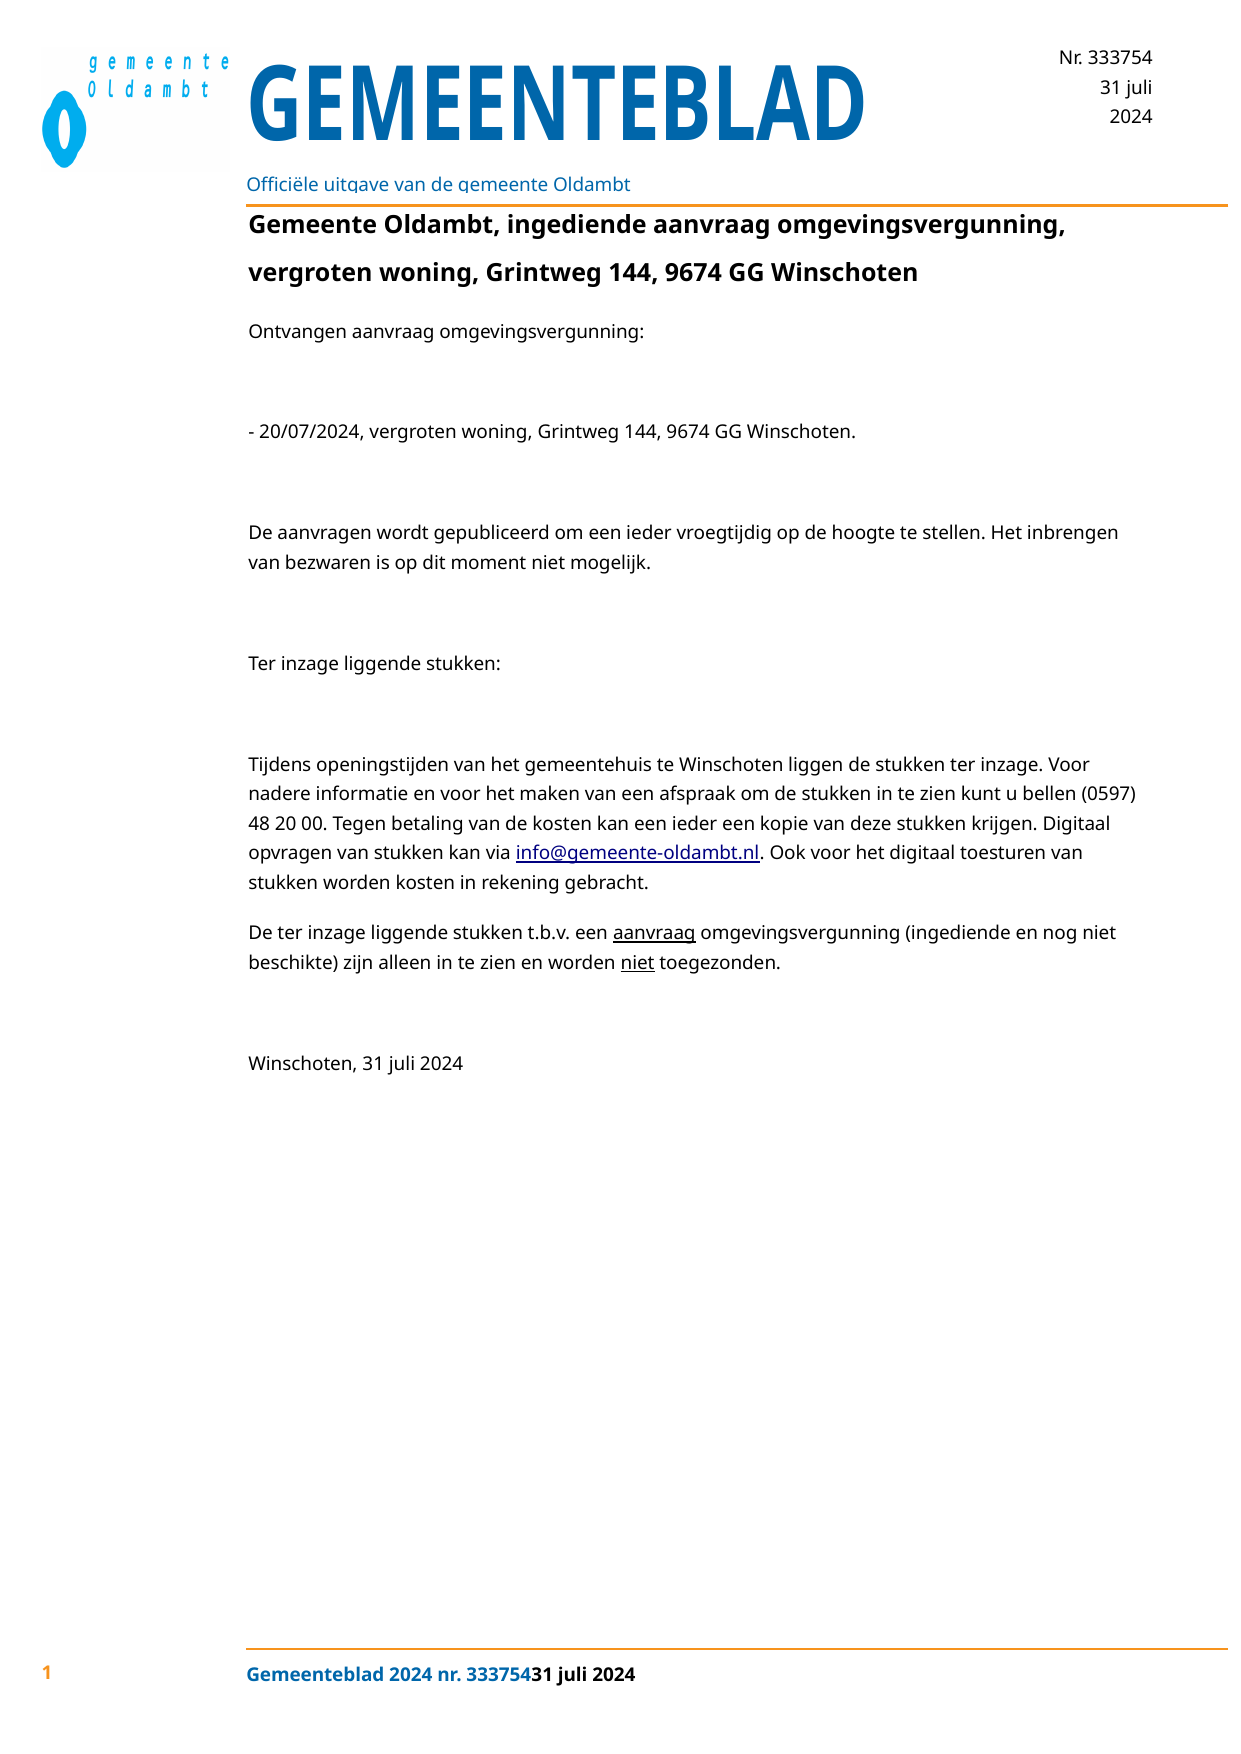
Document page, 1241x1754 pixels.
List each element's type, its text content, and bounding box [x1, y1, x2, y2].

text - 20/07/2024, vergroten woning, Grintweg 144, 9674 GG Winschoten. [248, 419, 1152, 444]
text Tijdens openingstijden van het gemeentehuis te Winschoten liggen de stukken ter inzage. Voor nadere informatie en voor het maken van een afspraak om de stukken in te zien kunt u bellen (0597) 48 20 00. Tegen betaling van de kosten kan een ieder een kopie van deze stukken krijgen. Digitaal opvragen van stukken kan via info@gemeente-oldambt.nl. Ook voor het digitaal toesturen van stukken worden kosten in rekening gebracht. [248, 751, 1152, 895]
text Gemeente Oldambt, ingediende aanvraag omgevingsvergunning, vergroten woning, Grintweg 144, 9674 GG Winschoten [248, 207, 1152, 288]
text Winschoten, 31 juli 2024 [248, 1050, 1152, 1076]
text Ontvangen aanvraag omgevingsvergunning: [248, 318, 1152, 344]
text De aanvragen wordt gepubliceerd om een ieder vroegtijdig op de hoogte te stellen. Het inbrengen van bezwaren is op dit moment niet mogelijk. [248, 519, 1152, 575]
picture [41, 47, 231, 172]
text De ter inzage liggende stukken t.b.v. een aanvraag omgevingsvergunning (ingediende en nog niet beschikte) zijn alleen in te zien en worden niet toegezonden. [248, 919, 1152, 975]
text Ter inzage liggende stukken: [248, 650, 1152, 676]
